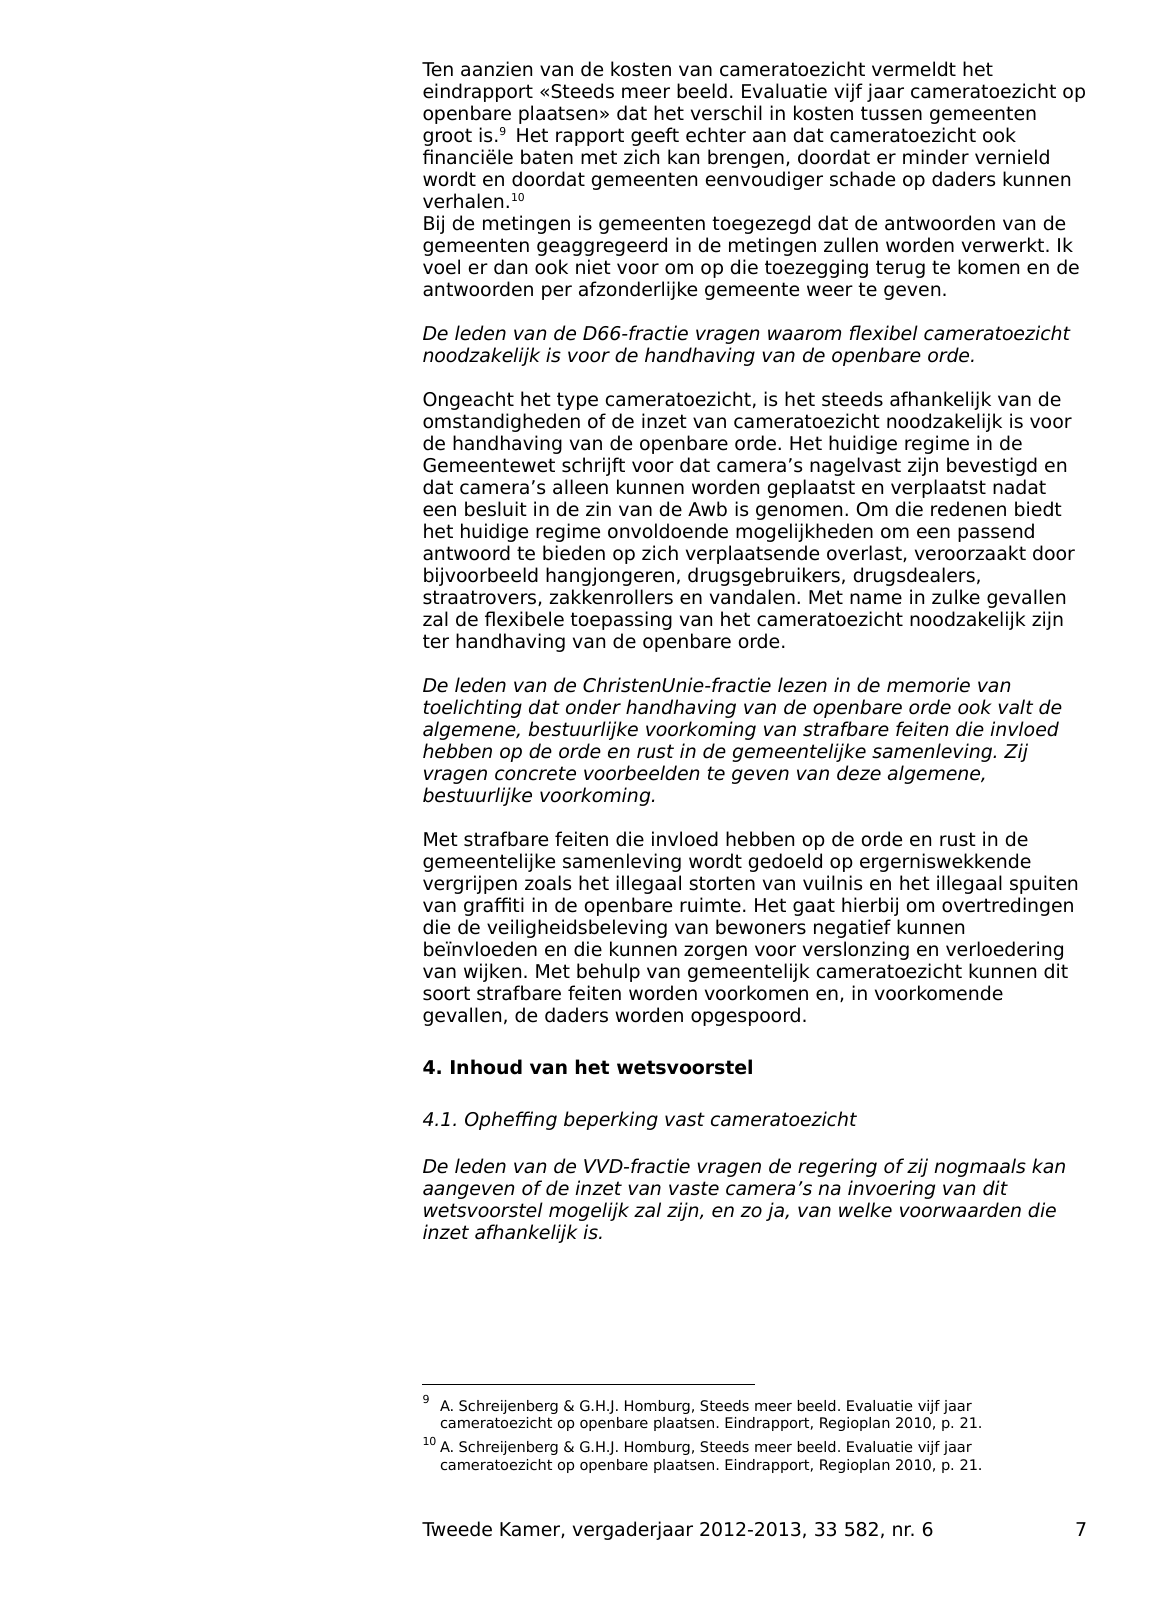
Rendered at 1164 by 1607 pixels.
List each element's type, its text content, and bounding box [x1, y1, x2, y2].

text De leden van de VVD-fractie vragen de regering of zij nogmaals kan aangeven of de inzet van vaste camera’s na invoering van dit wetsvoorstel mogelijk zal zijn, en zo ja, van welke voorwaarden die inzet afhankelijk is. [422, 1156, 1087, 1244]
subtitle 4.1. Opheffing beperking vast cameratoezicht [422, 1109, 1087, 1131]
subtitle 4. Inhoud van het wetsvoorstel [422, 1057, 1087, 1079]
text Met strafbare feiten die invloed hebben op de orde en rust in de gemeentelijke samenleving wordt gedoeld op ergerniswekkende vergrijpen zoals het illegaal storten van vuilnis en het illegaal spuiten van graffiti in de openbare ruimte. Het gaat hierbij om overtredingen die de veiligheidsbeleving van bewoners negatief kunnen beïnvloeden en die kunnen zorgen voor verslonzing en verloedering van wijken. Met behulp van gemeentelijk cameratoezicht kunnen dit soort strafbare feiten worden voorkomen en, in voorkomende gevallen, de daders worden opgespoord. [422, 829, 1087, 1027]
text De leden van de ChristenUnie-fractie lezen in de memorie van toelichting dat onder handhaving van de openbare orde ook valt de algemene, bestuurlijke voorkoming van strafbare feiten die invloed hebben op de orde en rust in de gemeentelijke samenleving. Zij vragen concrete voorbeelden te geven van deze algemene, bestuurlijke voorkoming. [422, 675, 1087, 807]
text Ongeacht het type cameratoezicht, is het steeds afhankelijk van de omstandigheden of de inzet van cameratoezicht noodzakelijk is voor de handhaving van de openbare orde. Het huidige regime in de Gemeentewet schrijft voor dat camera’s nagelvast zijn bevestigd en dat camera’s alleen kunnen worden geplaatst en verplaatst nadat een besluit in de zin van de Awb is genomen. Om die redenen biedt het huidige regime onvoldoende mogelijkheden om een passend antwoord te bieden op zich verplaatsende overlast, veroorzaakt door bijvoorbeeld hangjongeren, drugsgebruikers, drugsdealers, straatrovers, zakkenrollers en vandalen. Met name in zulke gevallen zal de flexibele toepassing van het cameratoezicht noodzakelijk zijn ter handhaving van de openbare orde. [422, 389, 1087, 653]
text Ten aanzien van de kosten van cameratoezicht vermeldt het eindrapport «Steeds meer beeld. Evaluatie vijf jaar cameratoezicht op openbare plaatsen» dat het verschil in kosten tussen gemeenten groot is. Het rapport geeft echter aan dat cameratoezicht ook financiële baten met zich kan brengen, doordat er minder vernield wordt en doordat gemeenten eenvoudiger schade op daders kunnen verhalen. [422, 59, 1087, 213]
text A. Schreijenberg & G.H.J. Homburg, Steeds meer beeld. Evaluatie vijf jaar cameratoezicht op openbare plaatsen. Eindrapport, Regioplan 2010, p. 21. [422, 1393, 1087, 1432]
text A. Schreijenberg & G.H.J. Homburg, Steeds meer beeld. Evaluatie vijf jaar cameratoezicht op openbare plaatsen. Eindrapport, Regioplan 2010, p. 21. [422, 1435, 1087, 1474]
text De leden van de D66-fractie vragen waarom flexibel cameratoezicht noodzakelijk is voor de handhaving van de openbare orde. [422, 323, 1087, 367]
text Bij de metingen is gemeenten toegezegd dat de antwoorden van de gemeenten geaggregeerd in de metingen zullen worden verwerkt. Ik voel er dan ook niet voor om op die toezegging terug te komen en de antwoorden per afzonderlijke gemeente weer te geven. [422, 213, 1087, 301]
